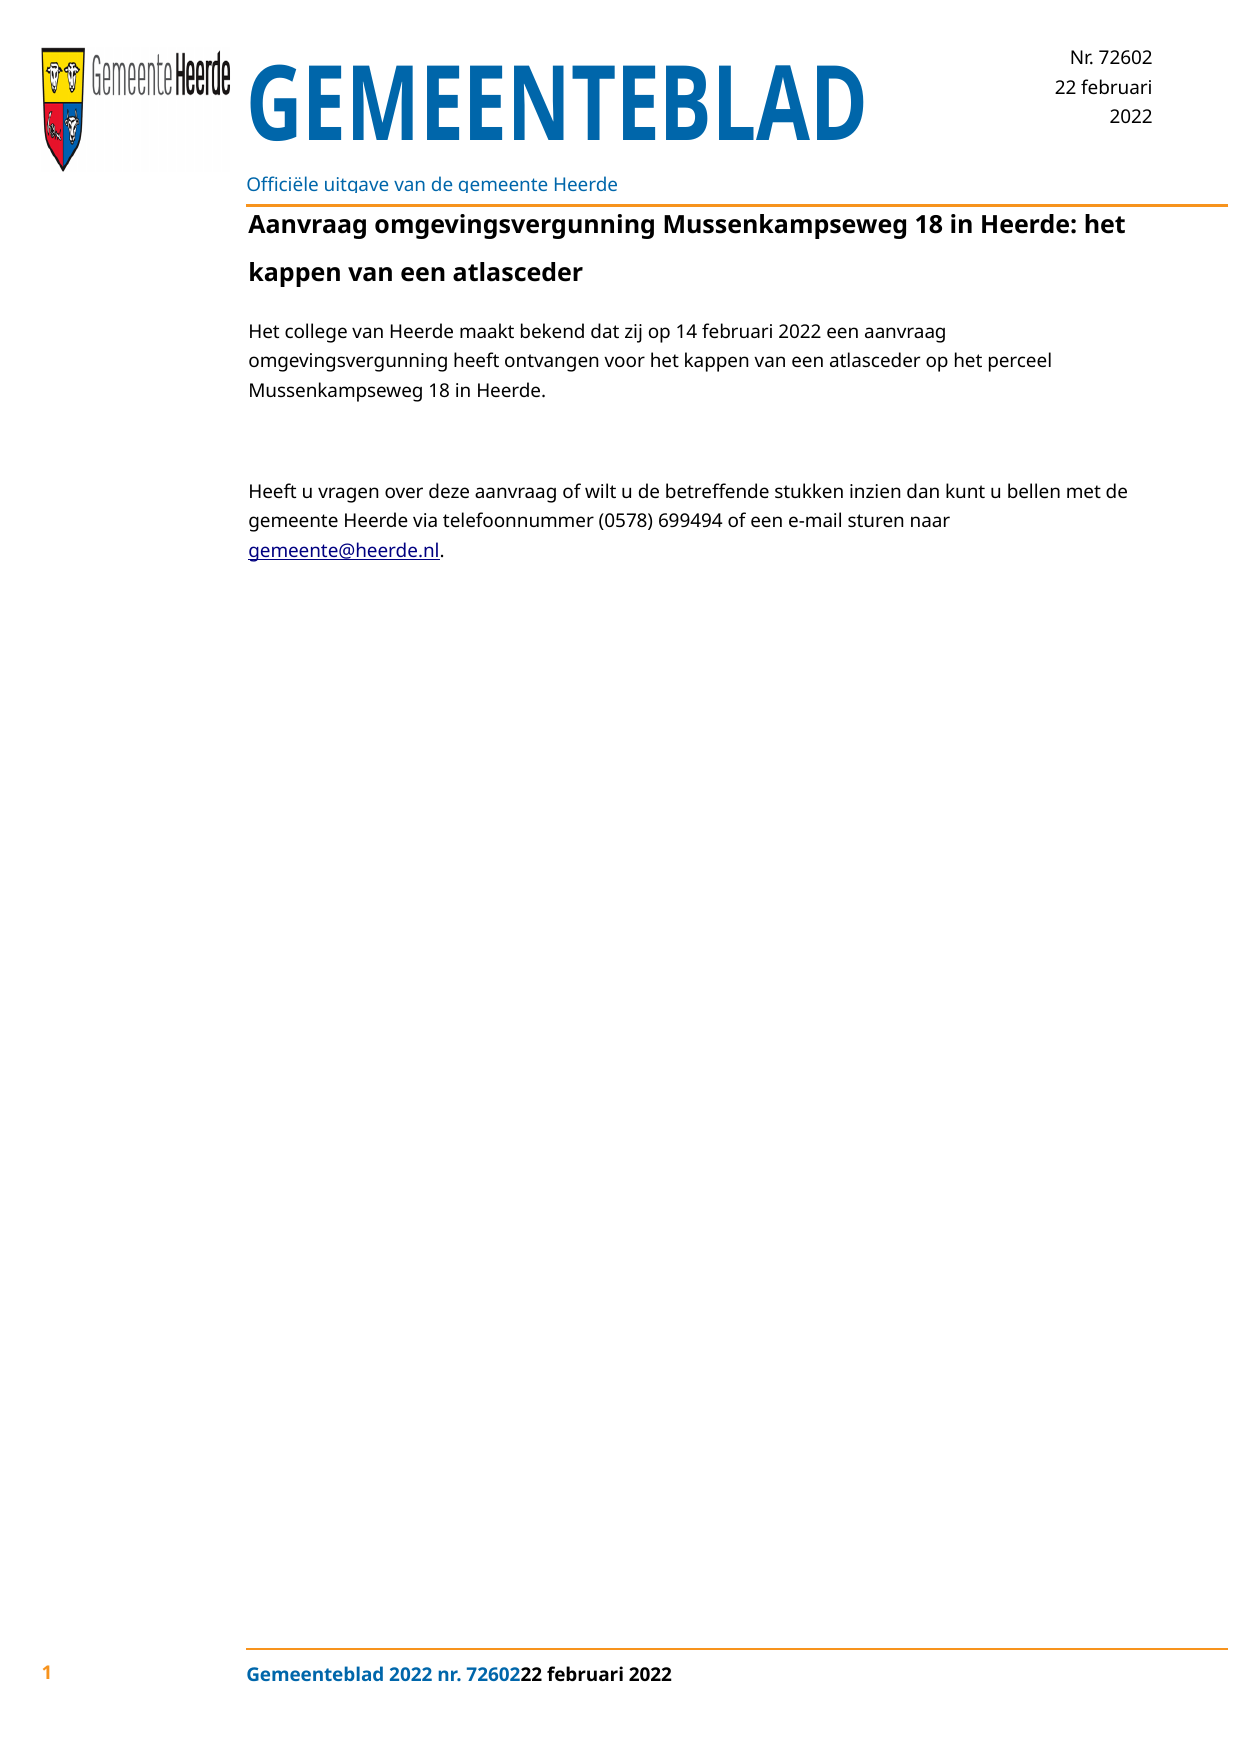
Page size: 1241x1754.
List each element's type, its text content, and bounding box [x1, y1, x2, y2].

text Het college van Heerde maakt bekend dat zij op 14 februari 2022 een aanvraag omgevingsvergunning heeft ontvangen voor het kappen van een atlasceder op het perceel Mussenkampseweg 18 in Heerde. [248, 318, 1152, 403]
text Aanvraag omgevingsvergunning Mussenkampseweg 18 in Heerde: het kappen van een atlasceder [248, 207, 1152, 288]
picture [41, 47, 231, 172]
text Heeft u vragen over deze aanvraag of wilt u de betreffende stukken inzien dan kunt u bellen met de gemeente Heerde via telefoonnummer (0578) 699494 of een e-mail sturen naar gemeente@heerde.nl. [248, 478, 1152, 563]
